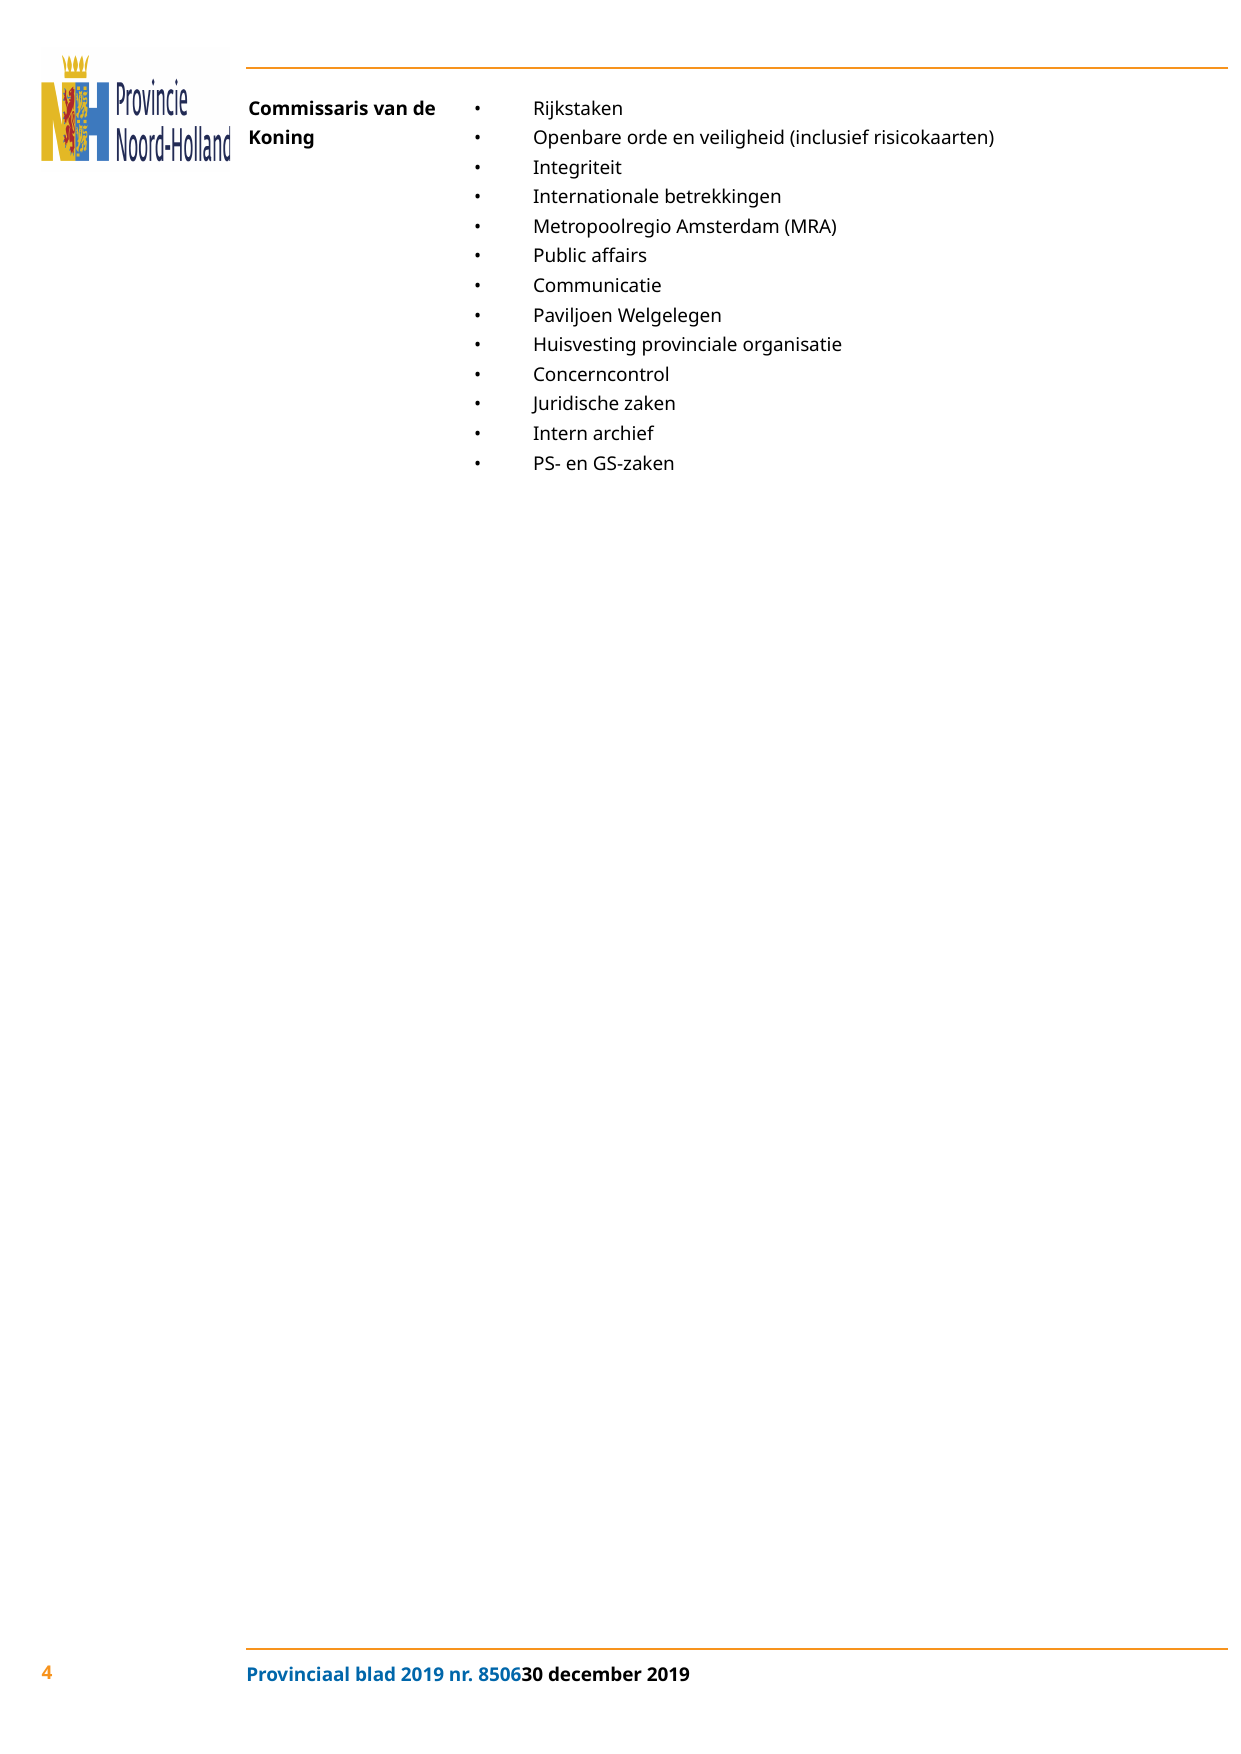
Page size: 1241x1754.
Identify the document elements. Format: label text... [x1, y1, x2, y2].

table_cell Rijkstaken Openbare orde en veiligheid (inclusief risicokaarten) Integriteit Internationale betrekkingen Metropoolregio Amsterdam (MRA) Public affairs Communicatie Paviljoen Welgelegen Huisvesting provinciale organisatie Concerncontrol Juridische zaken Intern archief PS- en GS-zaken [474, 95, 1152, 476]
table_cell Commissaris van de Koning [248, 95, 474, 476]
picture [41, 47, 231, 172]
